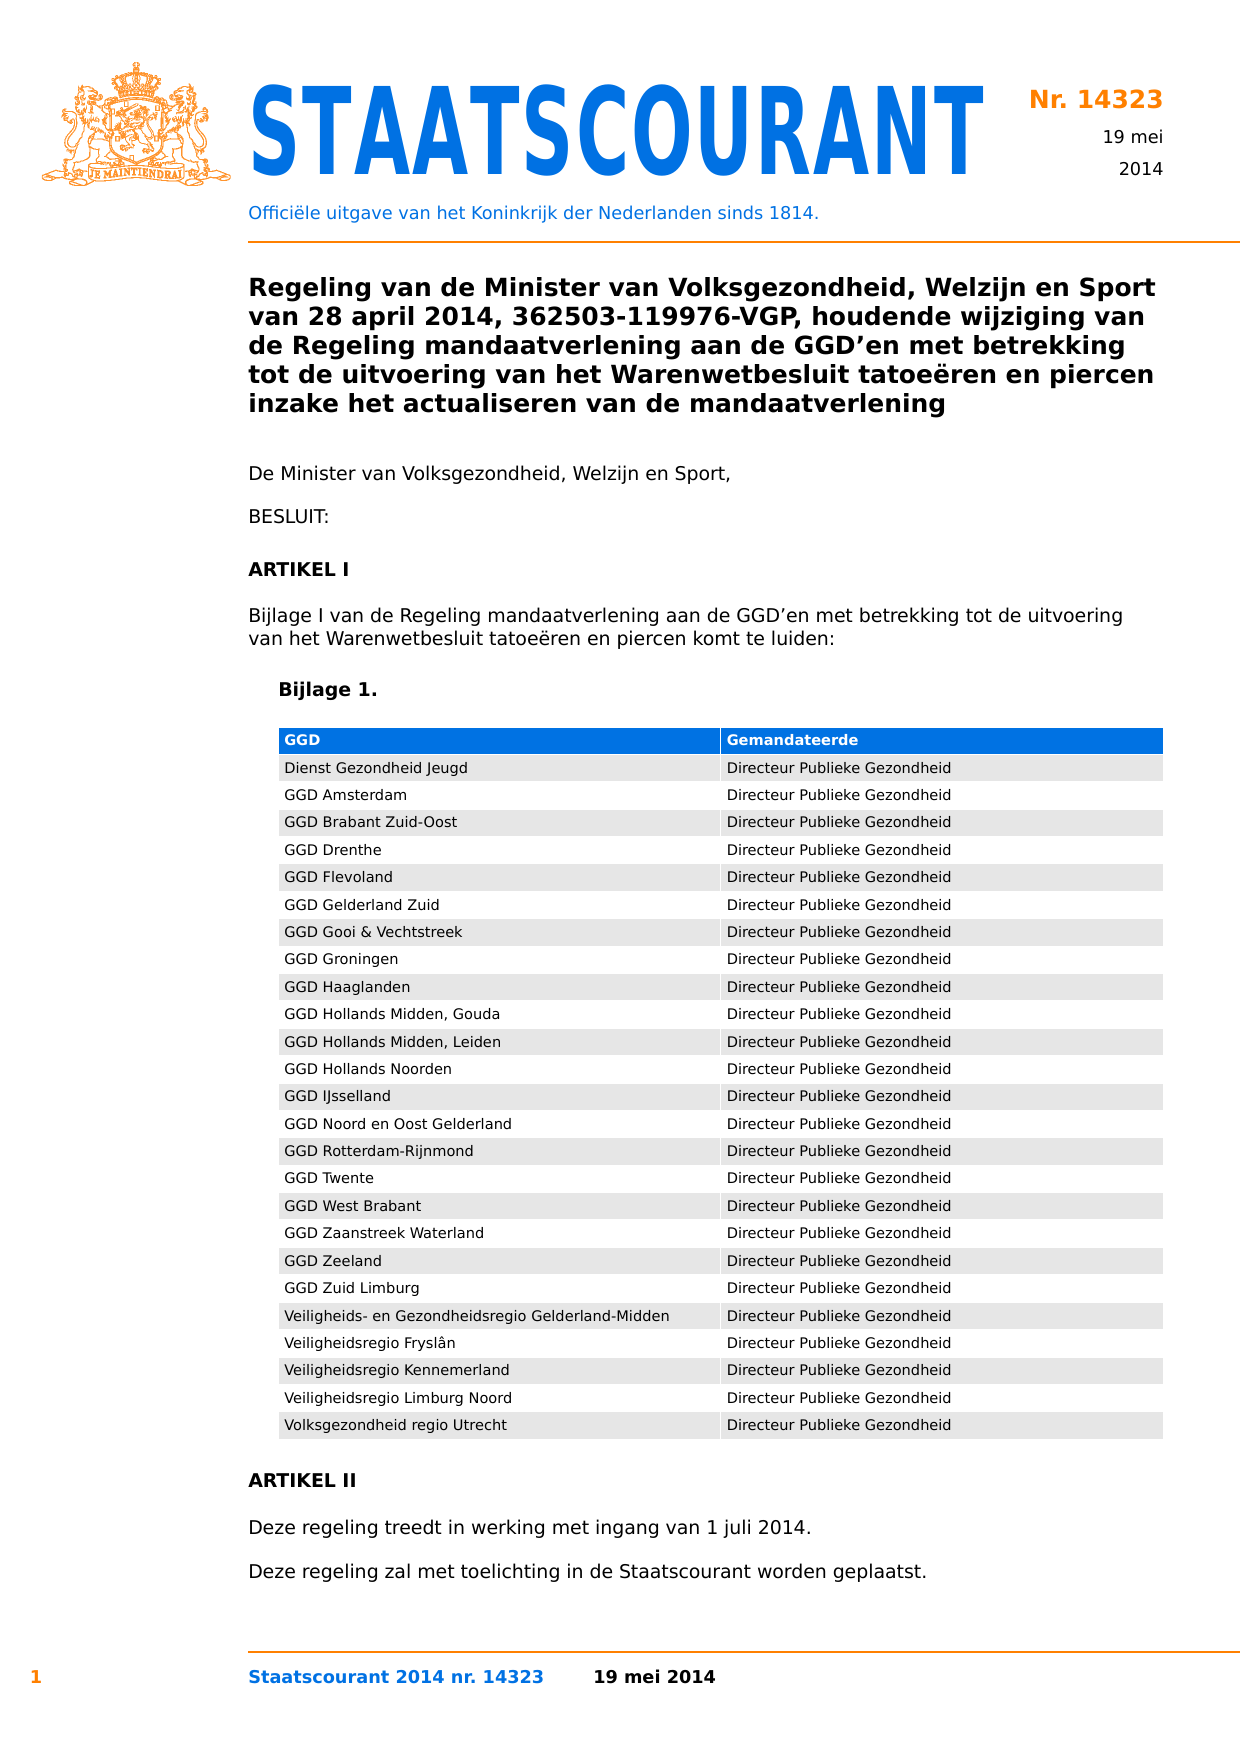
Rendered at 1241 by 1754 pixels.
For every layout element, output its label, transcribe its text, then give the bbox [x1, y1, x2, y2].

table_cell Directeur Publieke Gezondheid [721, 974, 1163, 1000]
table_cell Directeur Publieke Gezondheid [721, 1193, 1163, 1219]
table_cell Directeur Publieke Gezondheid [721, 1111, 1163, 1137]
table_cell Directeur Publieke Gezondheid [721, 1029, 1163, 1055]
table_header GGD [279, 728, 720, 754]
table_cell Directeur Publieke Gezondheid [721, 1001, 1163, 1028]
table_header Nr. 14323 [998, 62, 1240, 121]
table_cell GGD Hollands Midden, Gouda [279, 1001, 720, 1028]
table_cell Directeur Publieke Gezondheid [721, 755, 1163, 781]
table_cell Directeur Publieke Gezondheid [721, 947, 1163, 973]
table_cell Directeur Publieke Gezondheid [721, 892, 1163, 918]
table_cell Directeur Publieke Gezondheid [721, 1221, 1163, 1247]
table_cell Directeur Publieke Gezondheid [721, 1056, 1163, 1082]
subtitle Regeling van de Minister van Volksgezondheid, Welzijn en Sport van 28 april 2014, 362503-119976-VGP, houdende wijziging van de Regeling mandaatverlening aan de GGD’en met betrekking tot de uitvoering van het Warenwetbesluit tatoeëren en piercen inzake het actualiseren van de mandaatverlening [248, 273, 1163, 419]
table_cell Veiligheidsregio Limburg Noord [279, 1385, 720, 1411]
table_header [25, 62, 248, 241]
table_cell Directeur Publieke Gezondheid [721, 1275, 1163, 1302]
table_header STAATSCOURANT [248, 62, 998, 203]
table_cell Directeur Publieke Gezondheid [721, 1358, 1163, 1384]
table_cell GGD Rotterdam-Rijnmond [279, 1138, 720, 1165]
table_cell Officiële uitgave van het Koninkrijk der Nederlanden sinds 1814. [248, 203, 1240, 241]
table_cell GGD Noord en Oost Gelderland [279, 1111, 720, 1137]
table_cell GGD Flevoland [279, 864, 720, 891]
table_cell Veiligheidsregio Kennemerland [279, 1358, 720, 1384]
table_cell 2014 [998, 153, 1240, 203]
table_header Gemandateerde [721, 728, 1163, 754]
table_cell GGD Hollands Midden, Leiden [279, 1029, 720, 1055]
table_cell Directeur Publieke Gezondheid [721, 1138, 1163, 1165]
subtitle ARTIKEL I [248, 558, 1163, 580]
table_cell GGD Zuid Limburg [279, 1275, 720, 1302]
text Deze regeling zal met toelichting in de Staatscourant worden geplaatst. [248, 1561, 1163, 1582]
table_cell GGD Drenthe [279, 837, 720, 863]
table_cell Volksgezondheid regio Utrecht [279, 1412, 720, 1439]
table_cell Directeur Publieke Gezondheid [721, 919, 1163, 946]
table_cell Dienst Gezondheid Jeugd [279, 755, 720, 781]
subtitle Bijlage 1. [278, 679, 1163, 701]
table_cell GGD Brabant Zuid-Oost [279, 810, 720, 836]
table_cell Directeur Publieke Gezondheid [721, 837, 1163, 863]
picture [41, 62, 231, 186]
text BESLUIT: [248, 506, 1163, 528]
table_cell Directeur Publieke Gezondheid [721, 864, 1163, 891]
table_cell 19 mei [998, 121, 1240, 153]
table_cell GGD Haaglanden [279, 974, 720, 1000]
table_cell Directeur Publieke Gezondheid [721, 1084, 1163, 1110]
table_cell Veiligheidsregio Fryslân [279, 1330, 720, 1356]
table_cell GGD Gelderland Zuid [279, 892, 720, 918]
table_cell GGD Gooi & Vechtstreek [279, 919, 720, 946]
text De Minister van Volksgezondheid, Welzijn en Sport, [248, 463, 1163, 484]
table_cell Directeur Publieke Gezondheid [721, 1248, 1163, 1274]
table_cell GGD Twente [279, 1166, 720, 1192]
text Deze regeling treedt in werking met ingang van 1 juli 2014. [248, 1517, 1163, 1539]
table_cell Directeur Publieke Gezondheid [721, 810, 1163, 836]
table_cell Directeur Publieke Gezondheid [721, 782, 1163, 808]
text Bijlage I van de Regeling mandaatverlening aan de GGD’en met betrekking tot de uitvoering van het Warenwetbesluit tatoeëren en piercen komt te luiden: [248, 605, 1163, 649]
table_cell GGD Zaanstreek Waterland [279, 1221, 720, 1247]
table_cell Directeur Publieke Gezondheid [721, 1412, 1163, 1439]
table_cell Veiligheids- en Gezondheidsregio Gelderland-Midden [279, 1303, 720, 1329]
table_cell GGD Hollands Noorden [279, 1056, 720, 1082]
table_cell GGD Zeeland [279, 1248, 720, 1274]
table_cell GGD Groningen [279, 947, 720, 973]
subtitle ARTIKEL II [248, 1470, 1163, 1492]
table_cell GGD West Brabant [279, 1193, 720, 1219]
table_cell GGD Amsterdam [279, 782, 720, 808]
table_cell GGD IJsselland [279, 1084, 720, 1110]
table_cell Directeur Publieke Gezondheid [721, 1166, 1163, 1192]
table_cell Directeur Publieke Gezondheid [721, 1303, 1163, 1329]
table_cell Directeur Publieke Gezondheid [721, 1330, 1163, 1356]
table_cell Directeur Publieke Gezondheid [721, 1385, 1163, 1411]
